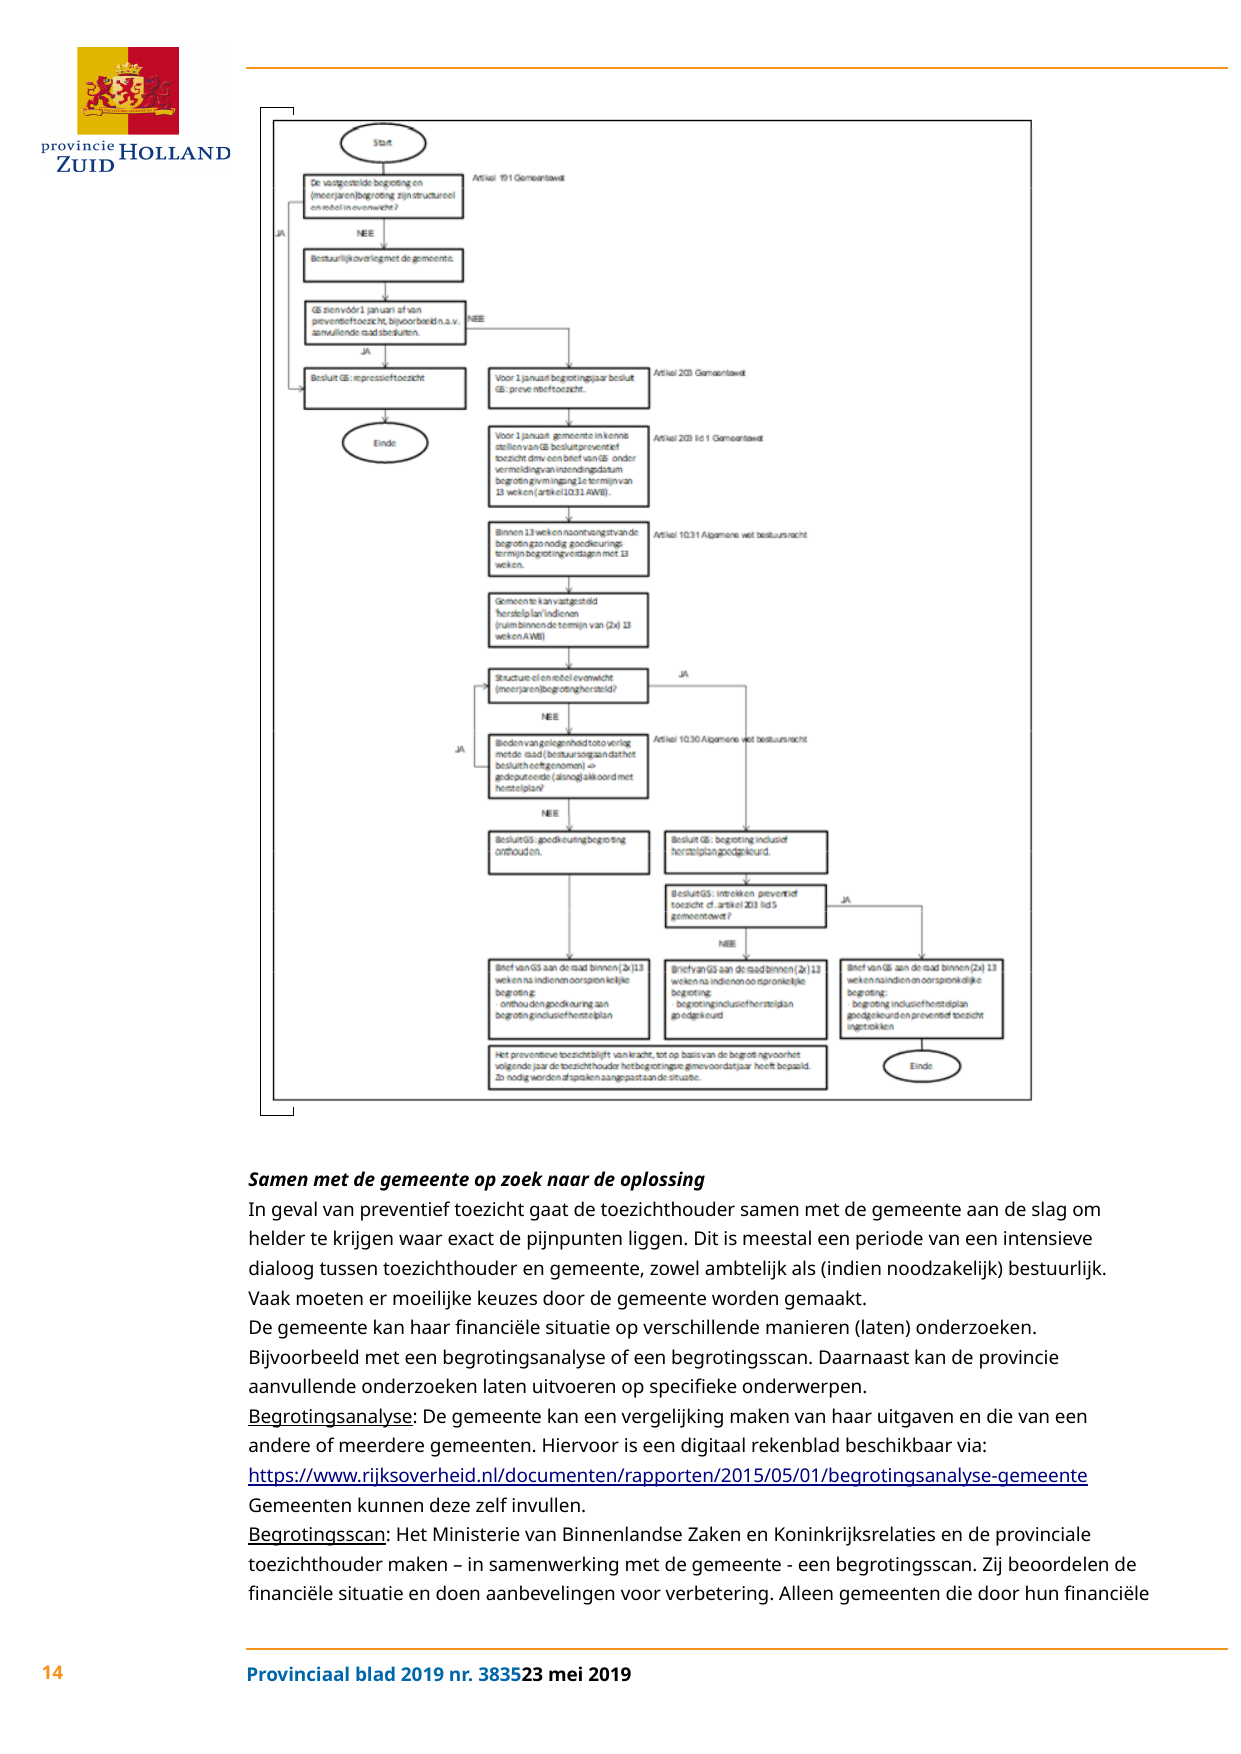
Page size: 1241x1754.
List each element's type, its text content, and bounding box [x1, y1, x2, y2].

text Begrotingsscan: Het Ministerie van Binnenlandse Zaken en Koninkrijksrelaties en de provinciale toezichthouder maken – in samenwerking met de gemeente - een begrotingsscan. Zij beoordelen de financiële situatie en doen aanbevelingen voor verbetering. Alleen gemeenten die door hun financiële [248, 1521, 1152, 1606]
text Gemeenten kunnen deze zelf invullen. [248, 1492, 1152, 1518]
text De gemeente kan haar financiële situatie op verschillende manieren (laten) onderzoeken. Bijvoorbeeld met een begrotingsanalyse of een begrotingsscan. Daarnaast kan de provincie aanvullende onderzoeken laten uitvoeren op specifieke onderwerpen. [248, 1314, 1152, 1399]
text Samen met de gemeente op zoek naar de oplossing [248, 1166, 1152, 1192]
picture [268, 115, 1037, 1107]
text Begrotingsanalyse: De gemeente kan een vergelijking maken van haar uitgaven en die van een andere of meerdere gemeenten. Hiervoor is een digitaal rekenblad beschikbaar via: https://www.rijksoverheid.nl/documenten/rapporten/2015/05/01/begrotingsanalyse-gemeente [248, 1403, 1152, 1488]
picture [41, 47, 231, 172]
text In geval van preventief toezicht gaat de toezichthouder samen met de gemeente aan de slag om helder te krijgen waar exact de pijnpunten liggen. Dit is meestal een periode van een intensieve dialoog tussen toezichthouder en gemeente, zowel ambtelijk als (indien noodzakelijk) bestuurlijk. Vaak moeten er moeilijke keuzes door de gemeente worden gemaakt. [248, 1196, 1152, 1311]
